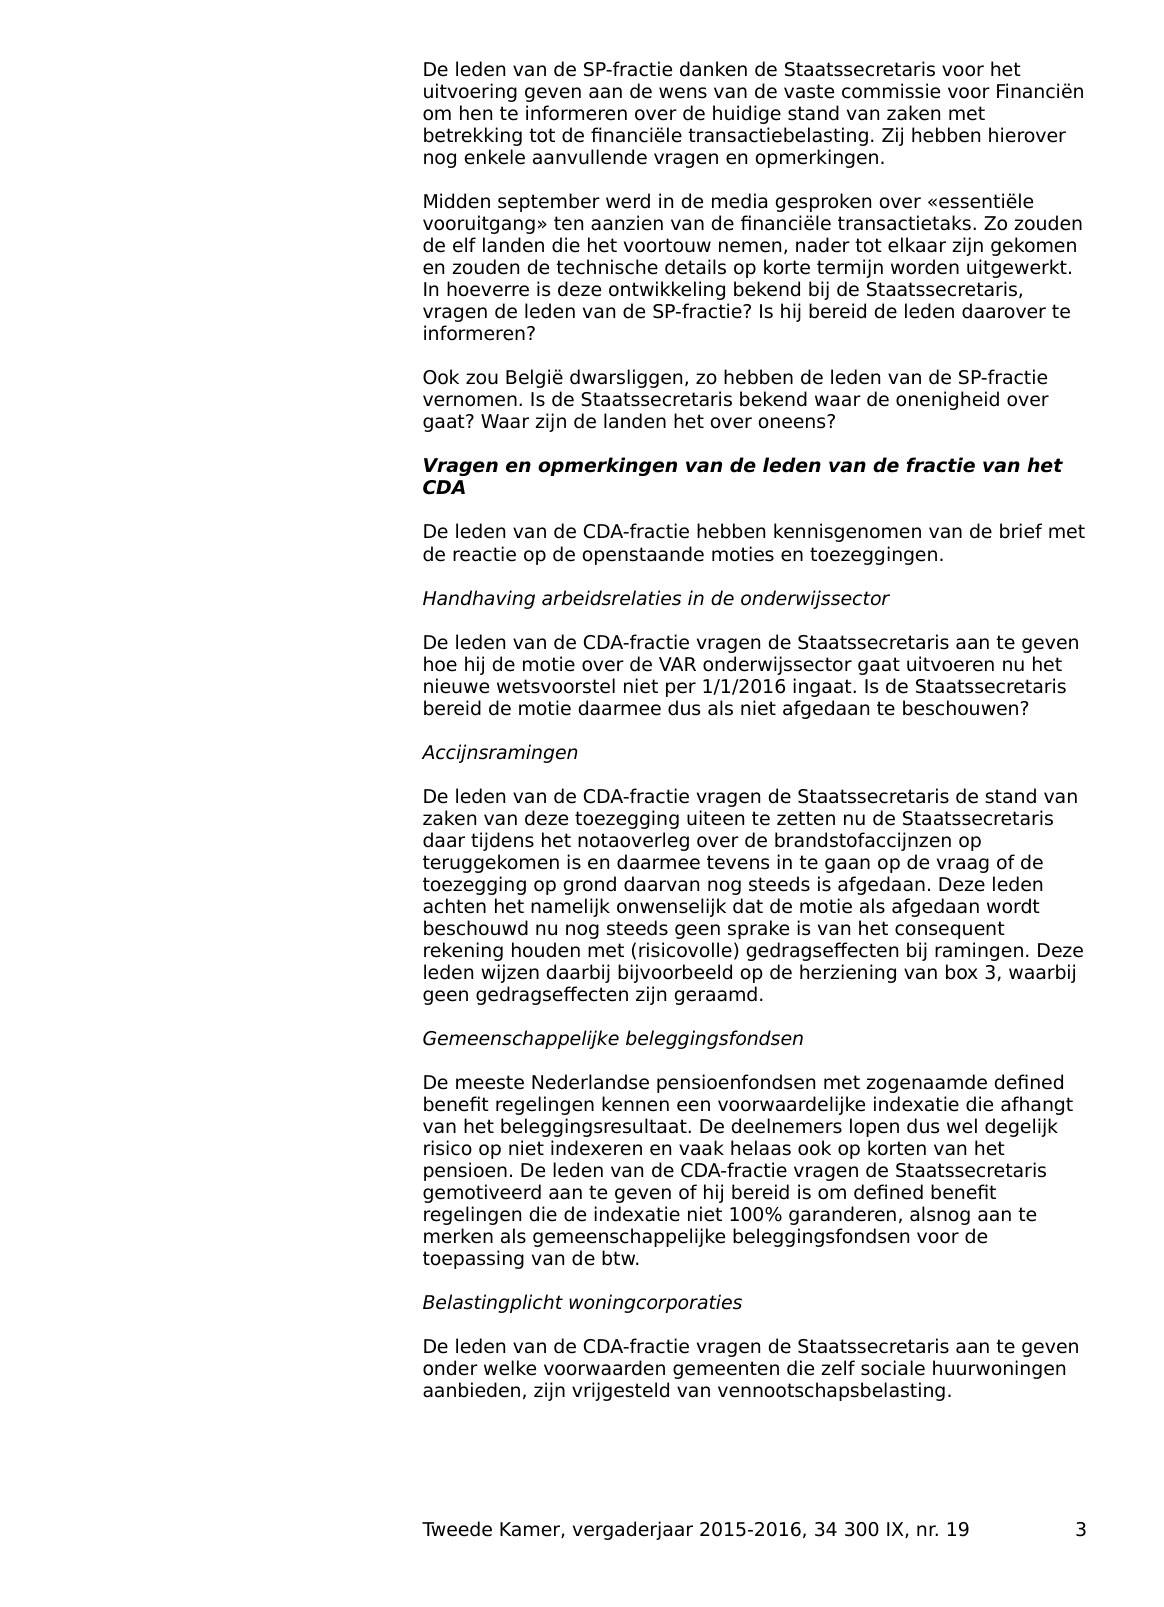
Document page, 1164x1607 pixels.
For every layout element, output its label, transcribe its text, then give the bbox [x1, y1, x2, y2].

text De leden van de CDA-fractie vragen de Staatssecretaris de stand van zaken van deze toezegging uiteen te zetten nu de Staatssecretaris daar tijdens het notaoverleg over de brandstofaccijnzen op teruggekomen is en daarmee tevens in te gaan op de vraag of de toezegging op grond daarvan nog steeds is afgedaan. Deze leden achten het namelijk onwenselijk dat de motie als afgedaan wordt beschouwd nu nog steeds geen sprake is van het consequent rekening houden met (risicovolle) gedragseffecten bij ramingen. Deze leden wijzen daarbij bijvoorbeeld op de herziening van box 3, waarbij geen gedragseffecten zijn geraamd. [422, 786, 1087, 1006]
text De leden van de CDA-fractie vragen de Staatssecretaris aan te geven onder welke voorwaarden gemeenten die zelf sociale huurwoningen aanbieden, zijn vrijgesteld van vennootschapsbelasting. [422, 1336, 1087, 1402]
subtitle Handhaving arbeidsrelaties in de onderwijssector [422, 588, 1087, 609]
text Ook zou België dwarsliggen, zo hebben de leden van de SP-fractie vernomen. Is de Staatssecretaris bekend waar de onenigheid over gaat? Waar zijn de landen het over oneens? [422, 367, 1087, 433]
text De leden van de CDA-fractie hebben kennisgenomen van de brief met de reactie op de openstaande moties en toezeggingen. [422, 521, 1087, 565]
text De leden van de CDA-fractie vragen de Staatssecretaris aan te geven hoe hij de motie over de VAR onderwijssector gaat uitvoeren nu het nieuwe wetsvoorstel niet per 1/1/2016 ingaat. Is de Staatssecretaris bereid de motie daarmee dus als niet afgedaan te beschouwen? [422, 632, 1087, 720]
text De leden van de SP-fractie danken de Staatssecretaris voor het uitvoering geven aan de wens van de vaste commissie voor Financiën om hen te informeren over de huidige stand van zaken met betrekking tot de financiële transactiebelasting. Zij hebben hierover nog enkele aanvullende vragen en opmerkingen. [422, 59, 1087, 169]
subtitle Accijnsramingen [422, 742, 1087, 764]
subtitle Belastingplicht woningcorporaties [422, 1292, 1087, 1314]
subtitle Gemeenschappelijke beleggingsfondsen [422, 1028, 1087, 1050]
subtitle Vragen en opmerkingen van de leden van de fractie van het CDA [422, 455, 1087, 499]
text Midden september werd in de media gesproken over «essentiële vooruitgang» ten aanzien van de financiële transactietaks. Zo zouden de elf landen die het voortouw nemen, nader tot elkaar zijn gekomen en zouden de technische details op korte termijn worden uitgewerkt. In hoeverre is deze ontwikkeling bekend bij de Staatssecretaris, vragen de leden van de SP-fractie? Is hij bereid de leden daarover te informeren? [422, 191, 1087, 345]
text De meeste Nederlandse pensioenfondsen met zogenaamde defined benefit regelingen kennen een voorwaardelijke indexatie die afhangt van het beleggingsresultaat. De deelnemers lopen dus wel degelijk risico op niet indexeren en vaak helaas ook op korten van het pensioen. De leden van de CDA-fractie vragen de Staatssecretaris gemotiveerd aan te geven of hij bereid is om defined benefit regelingen die de indexatie niet 100% garanderen, alsnog aan te merken als gemeenschappelijke beleggingsfondsen voor de toepassing van de btw. [422, 1072, 1087, 1270]
